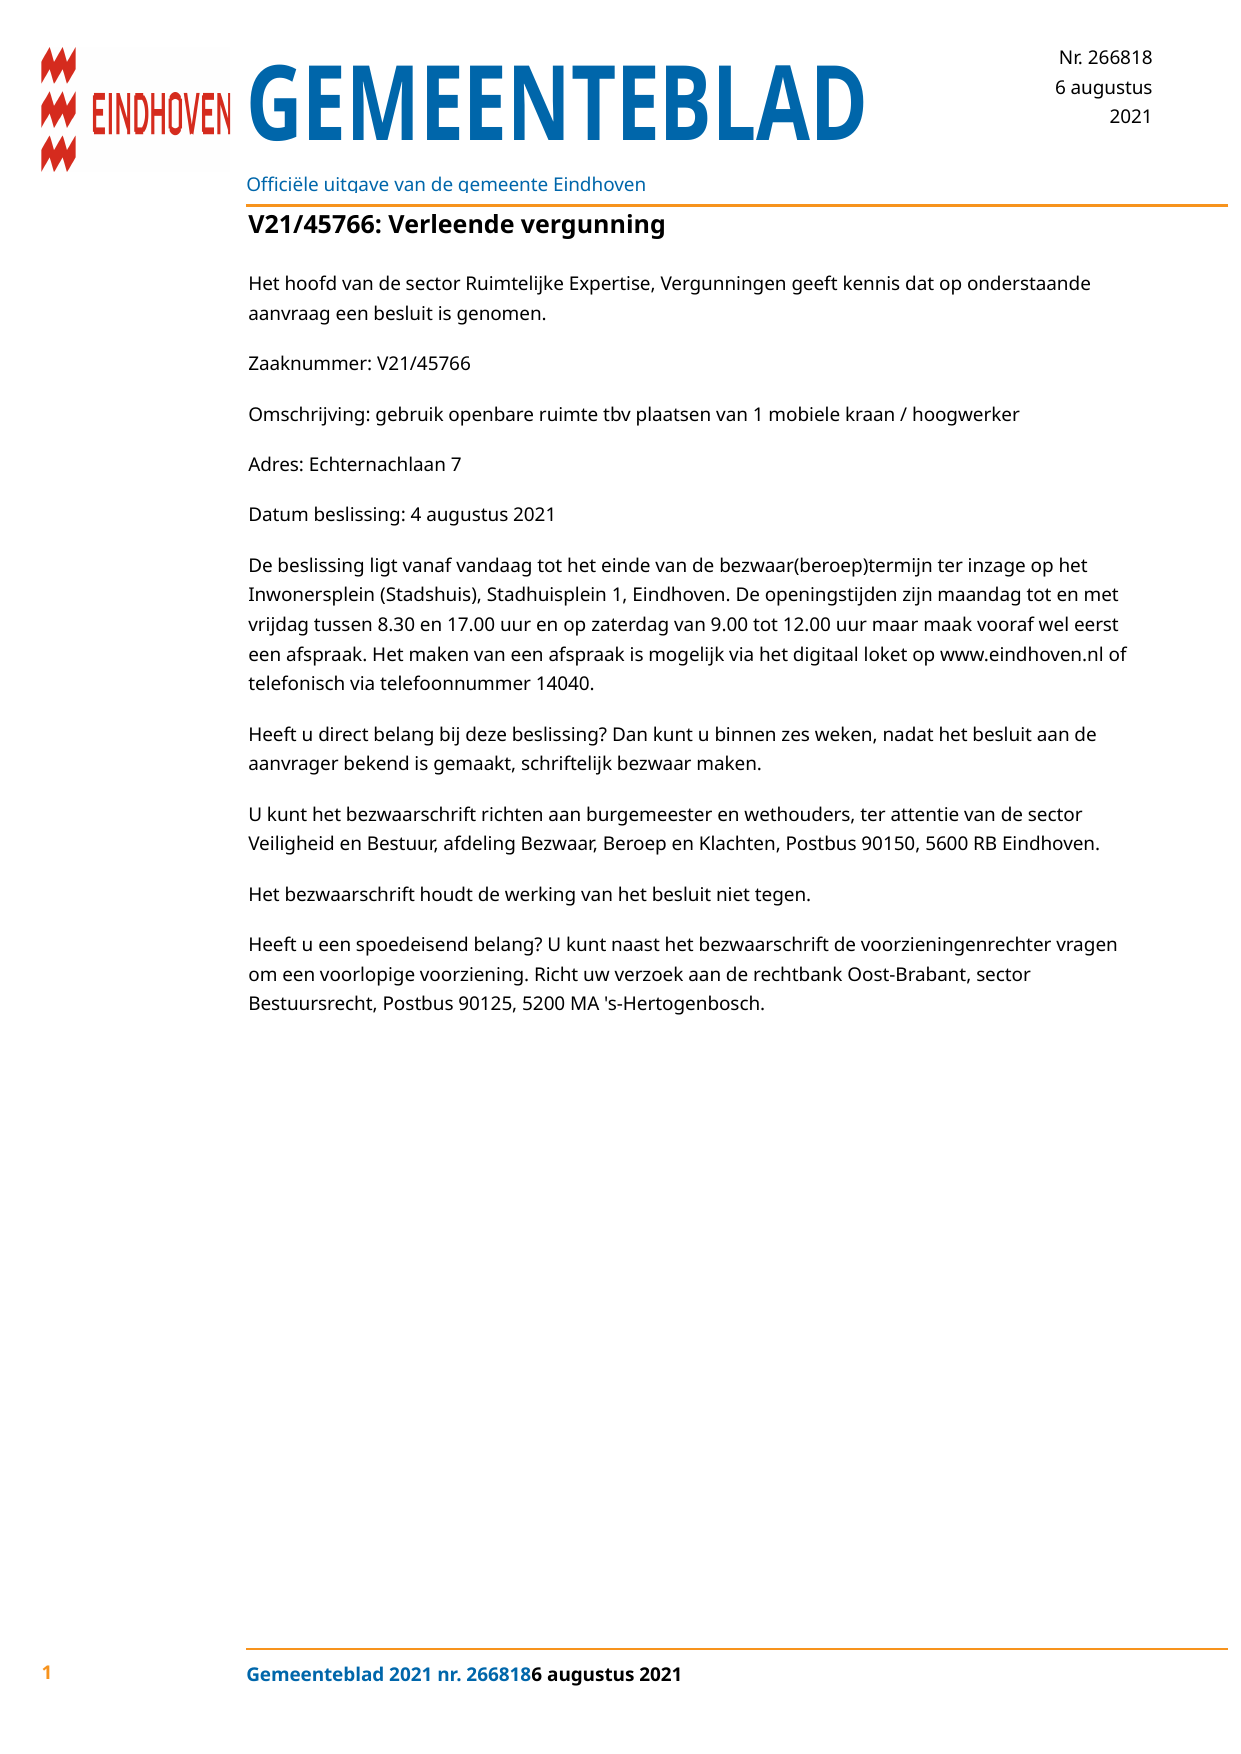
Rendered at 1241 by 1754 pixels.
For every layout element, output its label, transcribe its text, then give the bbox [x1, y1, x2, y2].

text Adres: Echternachlaan 7 [248, 451, 1152, 477]
text U kunt het bezwaarschrift richten aan burgemeester en wethouders, ter attentie van de sector Veiligheid en Bestuur, afdeling Bezwaar, Beroep en Klachten, Postbus 90150, 5600 RB Eindhoven. [248, 801, 1152, 856]
text Heeft u direct belang bij deze beslissing? Dan kunt u binnen zes weken, nadat het besluit aan de aanvrager bekend is gemaakt, schriftelijk bezwaar maken. [248, 721, 1152, 776]
text V21/45766: Verleende vergunning [248, 207, 1152, 241]
text De beslissing ligt vanaf vandaag tot het einde van de bezwaar(beroep)termijn ter inzage op het Inwonersplein (Stadshuis), Stadhuisplein 1, Eindhoven. De openingstijden zijn maandag tot en met vrijdag tussen 8.30 en 17.00 uur en op zaterdag van 9.00 tot 12.00 uur maar maak vooraf wel eerst een afspraak. Het maken van een afspraak is mogelijk via het digitaal loket op www.eindhoven.nl of telefonisch via telefoonnummer 14040. [248, 552, 1152, 696]
text Het hoofd van de sector Ruimtelijke Expertise, Vergunningen geeft kennis dat op onderstaande aanvraag een besluit is genomen. [248, 270, 1152, 326]
picture [41, 47, 231, 172]
text Heeft u een spoedeisend belang? U kunt naast het bezwaarschrift de voorzieningenrechter vragen om een voorlopige voorziening. Richt uw verzoek aan de rechtbank Oost-Brabant, sector Bestuursrecht, Postbus 90125, 5200 MA 's-Hertogenbosch. [248, 931, 1152, 1016]
text Het bezwaarschrift houdt de werking van het besluit niet tegen. [248, 881, 1152, 906]
text Zaaknummer: V21/45766 [248, 350, 1152, 376]
text Omschrijving: gebruik openbare ruimte tbv plaatsen van 1 mobiele kraan / hoogwerker [248, 401, 1152, 426]
text Datum beslissing: 4 augustus 2021 [248, 502, 1152, 527]
